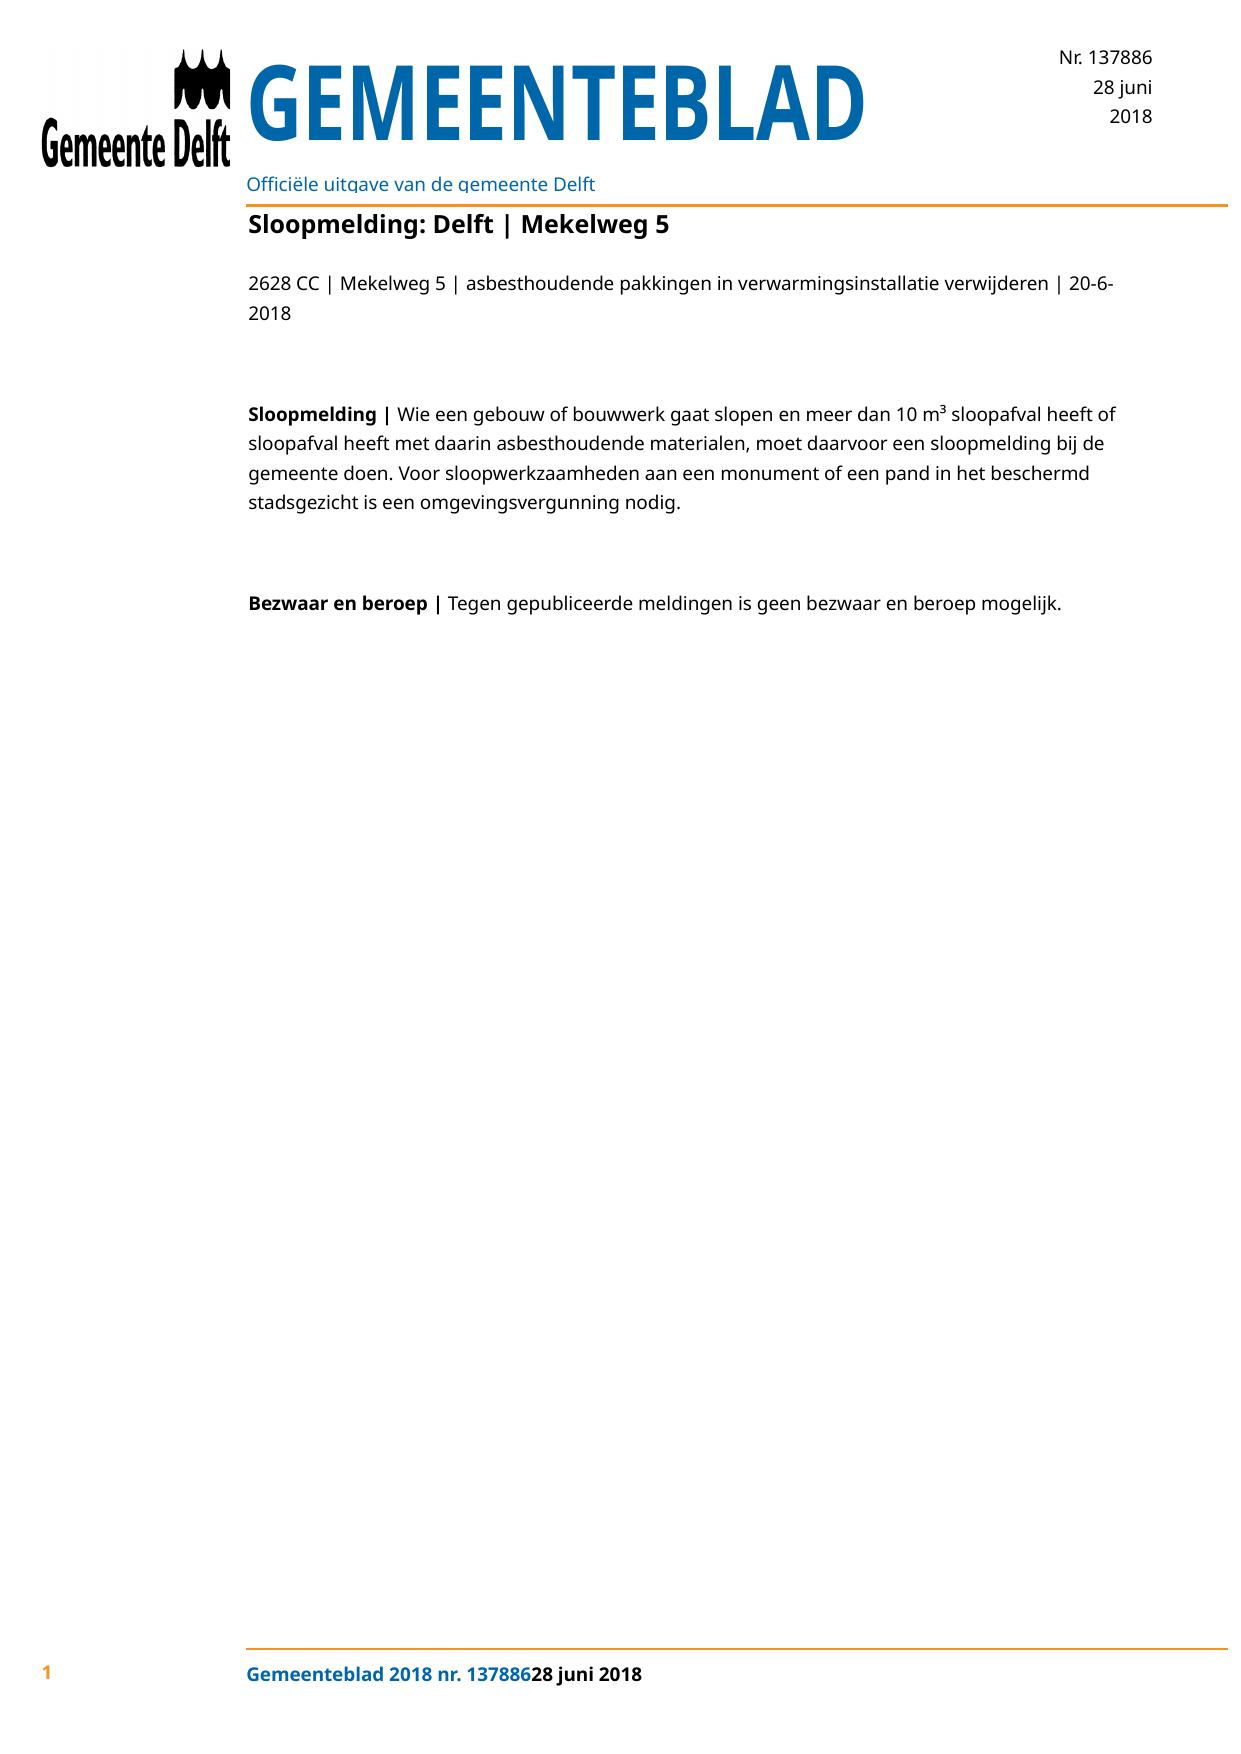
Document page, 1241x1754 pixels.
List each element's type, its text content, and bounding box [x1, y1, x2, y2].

text Sloopmelding: Delft | Mekelweg 5 [248, 207, 1152, 241]
text Bezwaar en beroep | Tegen gepubliceerde meldingen is geen bezwaar en beroep mogelijk. [248, 590, 1152, 616]
text 2628 CC | Mekelweg 5 | asbesthoudende pakkingen in verwarmingsinstallatie verwijderen | 20-6-2018 [248, 270, 1152, 326]
picture [41, 47, 231, 172]
text Sloopmelding | Wie een gebouw of bouwwerk gaat slopen en meer dan 10 m³ sloopafval heeft of sloopafval heeft met daarin asbesthoudende materialen, moet daarvoor een sloopmelding bij de gemeente doen. Voor sloopwerkzaamheden aan een monument of een pand in het beschermd stadsgezicht is een omgevingsvergunning nodig. [248, 401, 1152, 515]
